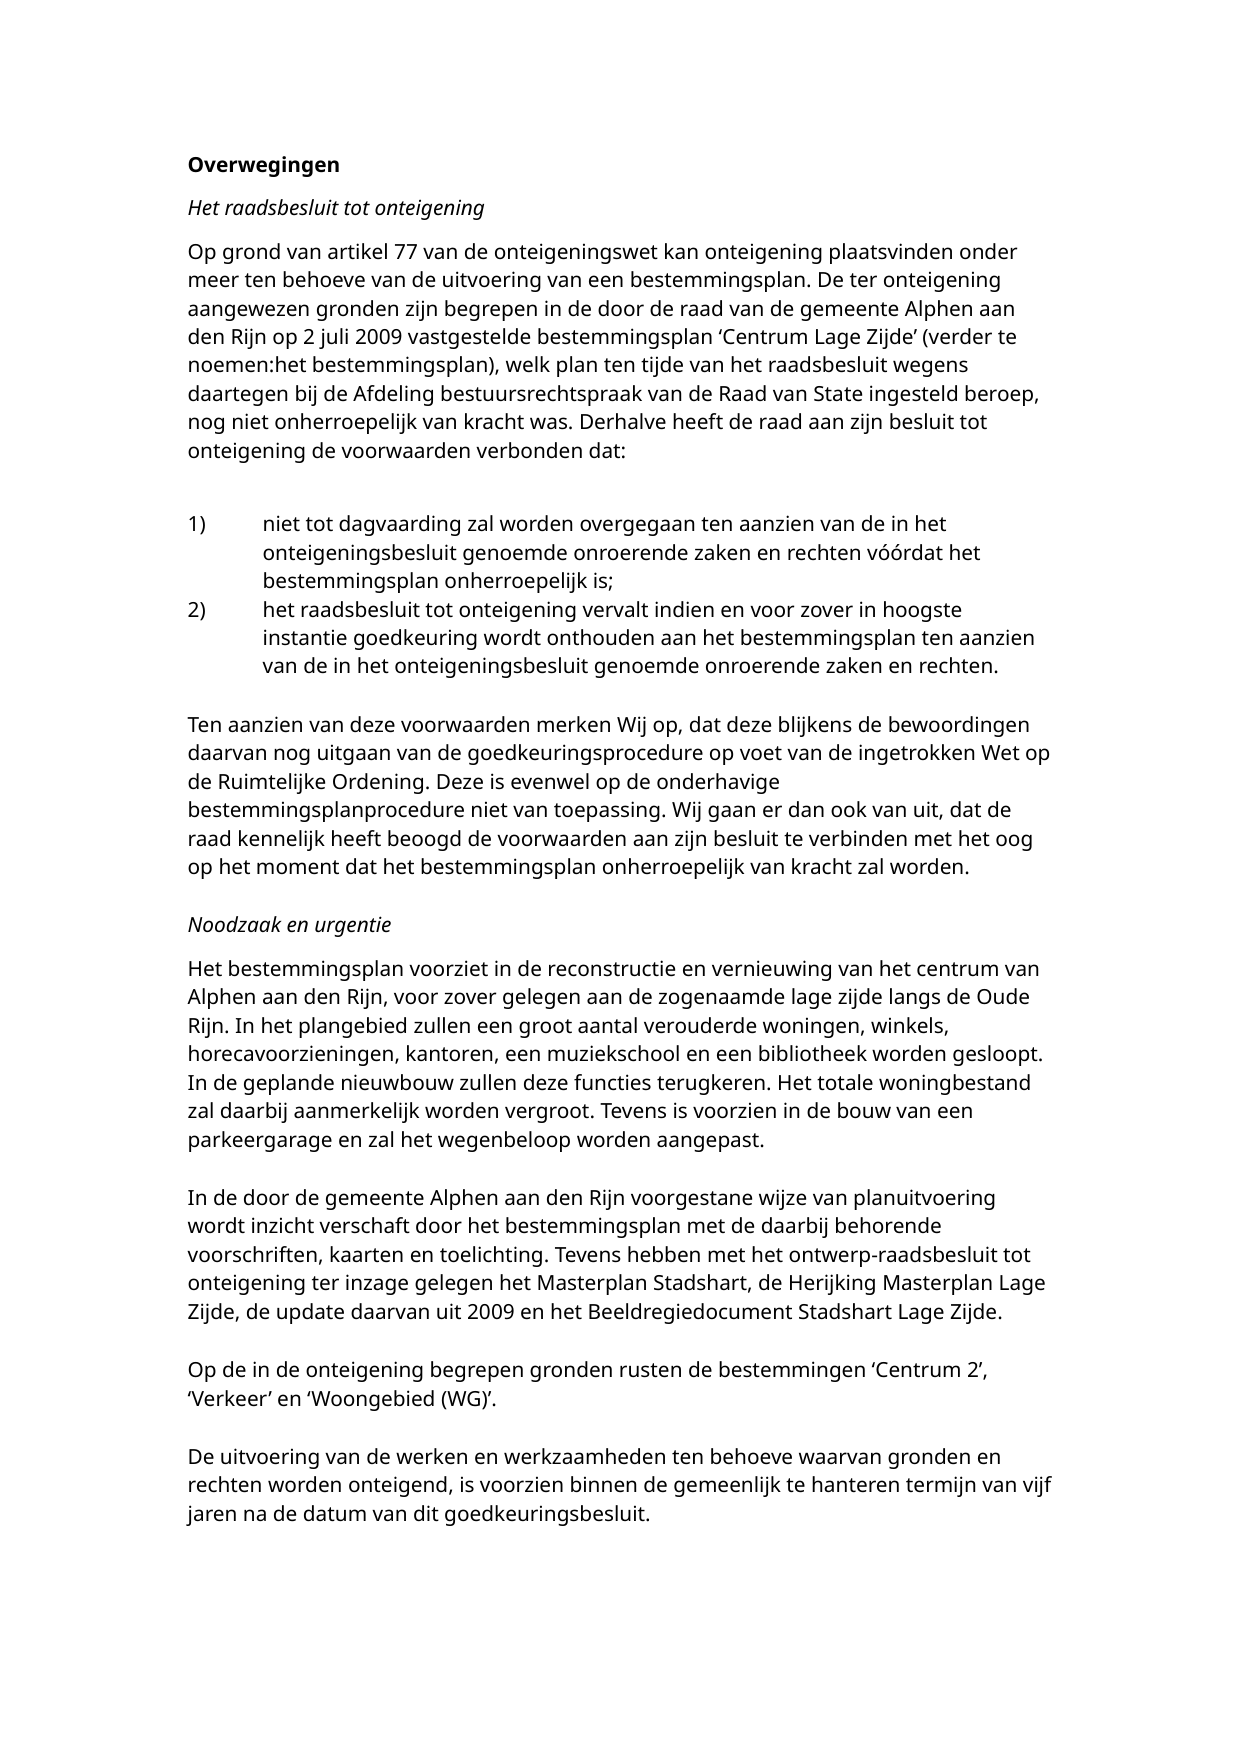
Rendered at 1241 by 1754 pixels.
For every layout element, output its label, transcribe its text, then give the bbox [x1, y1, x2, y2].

text Op grond van artikel 77 van de onteigeningswet kan onteigening plaatsvinden onder meer ten behoeve van de uitvoering van een bestemmingsplan. De ter onteigening aangewezen gronden zijn begrepen in de door de raad van de gemeente Alphen aan den Rijn op 2 juli 2009 vastgestelde bestemmingsplan ‘Centrum Lage Zijde’ (verder te noemen:het bestemmingsplan), welk plan ten tijde van het raadsbesluit wegens daartegen bij de Afdeling bestuursrechtspraak van de Raad van State ingesteld beroep, nog niet onherroepelijk van kracht was. Derhalve heeft de raad aan zijn besluit tot onteigening de voorwaarden verbonden dat: [187, 237, 1053, 464]
list het raadsbesluit tot onteigening vervalt indien en voor zover in hoogste instantie goedkeuring wordt onthouden aan het bestemmingsplan ten aanzien van de in het onteigeningsbesluit genoemde onroerende zaken en rechten. [187, 595, 1053, 680]
text Het raadsbesluit tot onteigening [187, 193, 1053, 222]
text Overwegingen [187, 150, 1053, 178]
text Op de in de onteigening begrepen gronden rusten de bestemmingen ‘Centrum 2’, ‘Verkeer’ en ‘Woongebied (WG)’. [187, 1355, 1053, 1412]
text De uitvoering van de werken en werkzaamheden ten behoeve waarvan gronden en rechten worden onteigend, is voorzien binnen de gemeenlijk te hanteren termijn van vijf jaren na de datum van dit goedkeuringsbesluit. [187, 1442, 1053, 1527]
text In de door de gemeente Alphen aan den Rijn voorgestane wijze van planuitvoering wordt inzicht verschaft door het bestemmingsplan met de daarbij behorende voorschriften, kaarten en toelichting. Tevens hebben met het ontwerp-raadsbesluit tot onteigening ter inzage gelegen het Masterplan Stadshart, de Herijking Masterplan Lage Zijde, de update daarvan uit 2009 en het Beeldregiedocument Stadshart Lage Zijde. [187, 1183, 1053, 1325]
text Ten aanzien van deze voorwaarden merken Wij op, dat deze blijkens de bewoordingen daarvan nog uitgaan van de goedkeuringsprocedure op voet van de ingetrokken Wet op de Ruimtelijke Ordening. Deze is evenwel op de onderhavige bestemmingsplanprocedure niet van toepassing. Wij gaan er dan ook van uit, dat de raad kennelijk heeft beoogd de voorwaarden aan zijn besluit te verbinden met het oog op het moment dat het bestemmingsplan onherroepelijk van kracht zal worden. [187, 710, 1053, 881]
list niet tot dagvaarding zal worden overgegaan ten aanzien van de in het onteigeningsbesluit genoemde onroerende zaken en rechten vóórdat het bestemmingsplan onherroepelijk is; [187, 509, 1053, 595]
text Noodzaak en urgentie [187, 911, 1053, 939]
text Het bestemmingsplan voorziet in de reconstructie en vernieuwing van het centrum van Alphen aan den Rijn, voor zover gelegen aan de zogenaamde lage zijde langs de Oude Rijn. In het plangebied zullen een groot aantal verouderde woningen, winkels, horecavoorzieningen, kantoren, een muziekschool en een bibliotheek worden gesloopt. In de geplande nieuwbouw zullen deze functies terugkeren. Het totale woningbestand zal daarbij aanmerkelijk worden vergroot. Tevens is voorzien in de bouw van een parkeergarage en zal het wegenbeloop worden aangepast. [187, 954, 1053, 1153]
